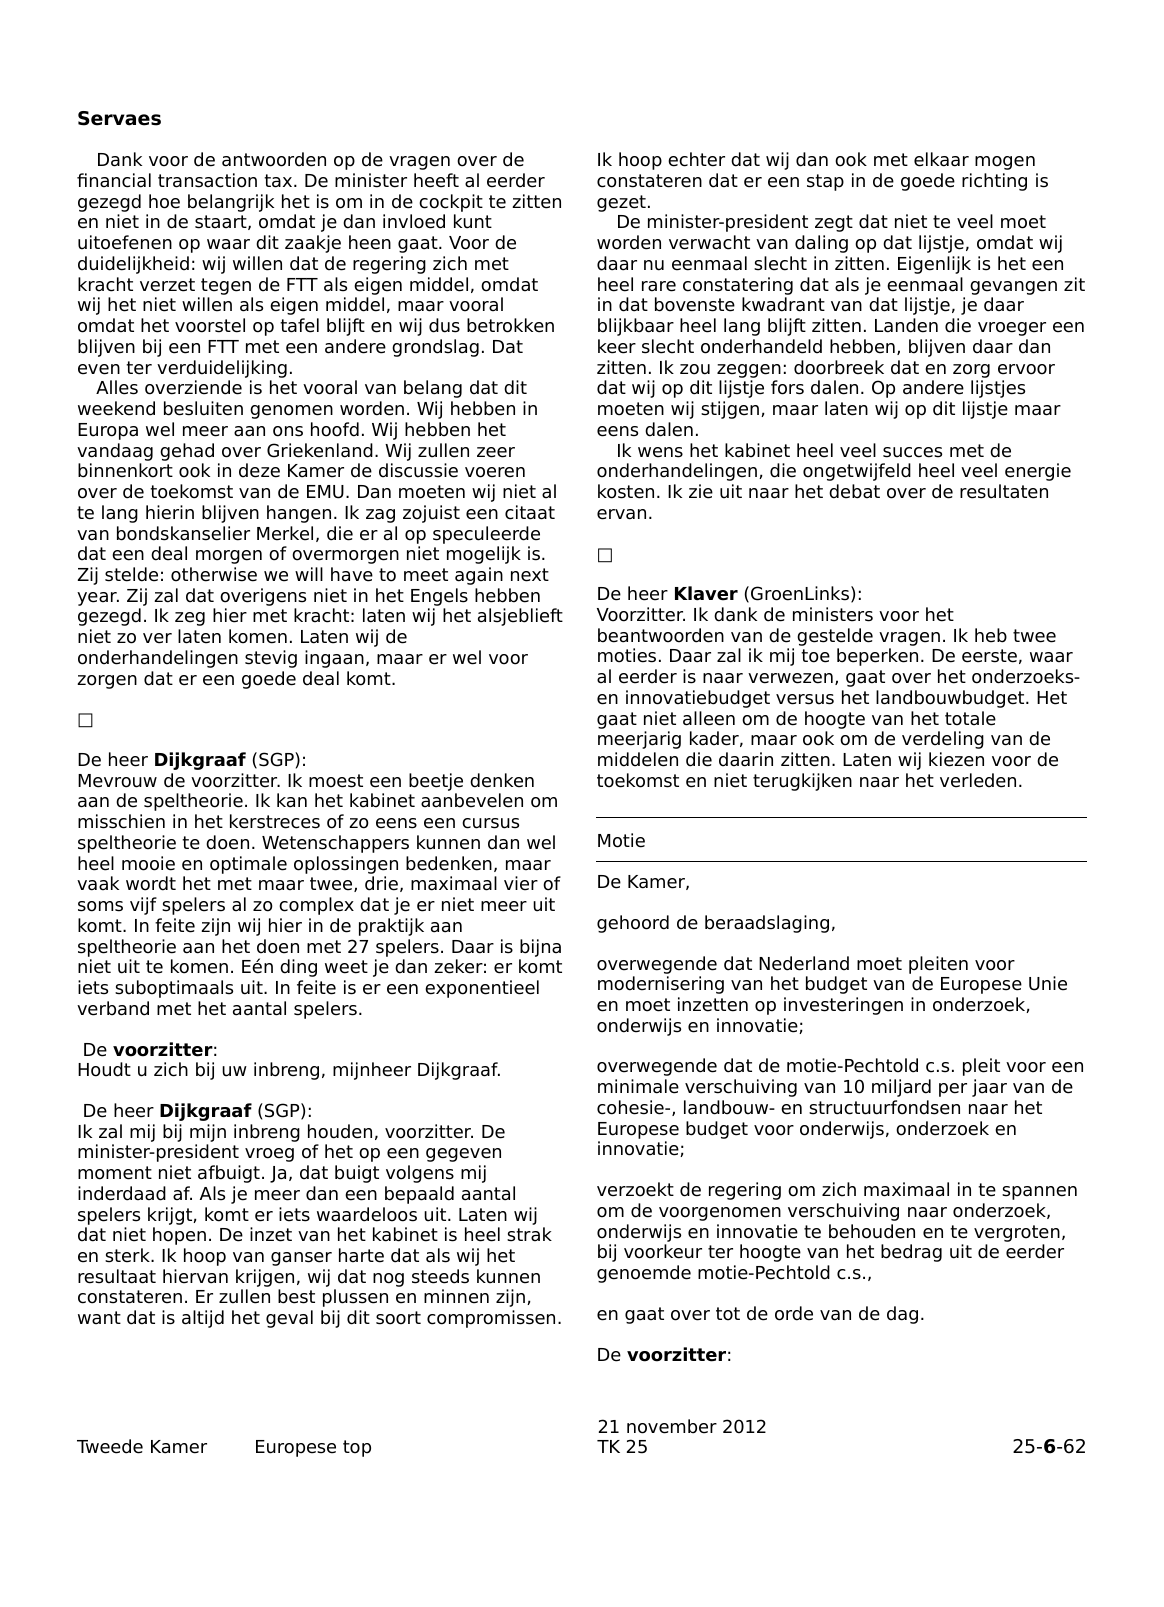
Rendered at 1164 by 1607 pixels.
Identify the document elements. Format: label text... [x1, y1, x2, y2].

text De voorzitter: [77, 1039, 567, 1060]
text Voorzitter. Ik dank de ministers voor het beantwoorden van de gestelde vragen. Ik heb twee moties. Daar zal ik mij toe beperken. De eerste, waar al eerder is naar verwezen, gaat over het onderzoeks- en innovatiebudget versus het landbouwbudget. Het gaat niet alleen om de hoogte van het totale meerjarig kader, maar ook om de verdeling van de middelen die daarin zitten. Laten wij kiezen voor de toekomst en niet terugkijken naar het verleden. [596, 605, 1087, 791]
text overwegende dat Nederland moet pleiten voor modernisering van het budget van de Europese Unie en moet inzetten op investeringen in onderzoek, onderwijs en innovatie; [596, 953, 1087, 1036]
text De heer Klaver (GroenLinks): [596, 584, 1087, 605]
text Dank voor de antwoorden op de vragen over de financial transaction tax. De minister heeft al eerder gezegd hoe belangrijk het is om in de cockpit te zitten en niet in de staart, omdat je dan invloed kunt uitoefenen op waar dit zaakje heen gaat. Voor de duidelijkheid: wij willen dat de regering zich met kracht verzet tegen de FTT als eigen middel, omdat wij het niet willen als eigen middel, maar vooral omdat het voorstel op tafel blijft en wij dus betrokken blijven bij een FTT met een andere grondslag. Dat even ter verduidelijking. [77, 150, 567, 378]
text Alles overziende is het vooral van belang dat dit weekend besluiten genomen worden. Wij hebben in Europa wel meer aan ons hoofd. Wij hebben het vandaag gehad over Griekenland. Wij zullen zeer binnenkort ook in deze Kamer de discussie voeren over de toekomst van de EMU. Dan moeten wij niet al te lang hierin blijven hangen. Ik zag zojuist een citaat van bondskanselier Merkel, die er al op speculeerde dat een deal morgen of overmorgen niet mogelijk is. Zij stelde: otherwise we will have to meet again next year. Zij zal dat overigens niet in het Engels hebben gezegd. Ik zeg hier met kracht: laten wij het alsjeblieft niet zo ver laten komen. Laten wij de onderhandelingen stevig ingaan, maar er wel voor zorgen dat er een goede deal komt. [77, 378, 567, 689]
text verzoekt de regering om zich maximaal in te spannen om de voorgenomen verschuiving naar onderzoek, onderwijs en innovatie te behouden en te vergroten, bij voorkeur ter hoogte van het bedrag uit de eerder genoemde motie-Pechtold c.s., [596, 1180, 1087, 1284]
text gehoord de beraadslaging, [596, 913, 1087, 933]
text □ [596, 543, 1087, 564]
text Motie [596, 831, 1087, 852]
text overwegende dat de motie-Pechtold c.s. pleit voor een minimale verschuiving van 10 miljard per jaar van de cohesie-, landbouw- en structuurfondsen naar het Europese budget voor onderwijs, onderzoek en innovatie; [596, 1056, 1087, 1160]
text Ik hoop echter dat wij dan ook met elkaar mogen constateren dat er een stap in de goede richting is gezet. [596, 150, 1087, 212]
text Houdt u zich bij uw inbreng, mijnheer Dijkgraaf. [77, 1060, 567, 1081]
text De minister-president zegt dat niet te veel moet worden verwacht van daling op dat lijstje, omdat wij daar nu eenmaal slecht in zitten. Eigenlijk is het een heel rare constatering dat als je eenmaal gevangen zit in dat bovenste kwadrant van dat lijstje, je daar blijkbaar heel lang blijft zitten. Landen die vroeger een keer slecht onderhandeld hebben, blijven daar dan zitten. Ik zou zeggen: doorbreek dat en zorg ervoor dat wij op dit lijstje fors dalen. Op andere lijstjes moeten wij stijgen, maar laten wij op dit lijstje maar eens dalen. [596, 212, 1087, 440]
text Mevrouw de voorzitter. Ik moest een beetje denken aan de speltheorie. Ik kan het kabinet aanbevelen om misschien in het kerstreces of zo eens een cursus speltheorie te doen. Wetenschappers kunnen dan wel heel mooie en optimale oplossingen bedenken, maar vaak wordt het met maar twee, drie, maximaal vier of soms vijf spelers al zo complex dat je er niet meer uit komt. In feite zijn wij hier in de praktijk aan speltheorie aan het doen met 27 spelers. Daar is bijna niet uit te komen. Eén ding weet je dan zeker: er komt iets suboptimaals uit. In feite is er een exponentieel verband met het aantal spelers. [77, 771, 567, 1019]
text Ik wens het kabinet heel veel succes met de onderhandelingen, die ongetwijfeld heel veel energie kosten. Ik zie uit naar het debat over de resultaten ervan. [596, 440, 1087, 523]
text De heer Dijkgraaf (SGP): [77, 1101, 567, 1122]
text De heer Dijkgraaf (SGP): [77, 750, 567, 771]
text De Kamer, [596, 872, 1087, 893]
text Ik zal mij bij mijn inbreng houden, voorzitter. De minister-president vroeg of het op een gegeven moment niet afbuigt. Ja, dat buigt volgens mij inderdaad af. Als je meer dan een bepaald aantal spelers krijgt, komt er iets waardeloos uit. Laten wij dat niet hopen. De inzet van het kabinet is heel strak en sterk. Ik hoop van ganser harte dat als wij het resultaat hiervan krijgen, wij dat nog steeds kunnen constateren. Er zullen best plussen en minnen zijn, want dat is altijd het geval bij dit soort compromissen. [77, 1122, 567, 1329]
text □ [77, 709, 567, 730]
text en gaat over tot de orde van de dag. [596, 1304, 1087, 1324]
text De voorzitter: [596, 1344, 1087, 1365]
